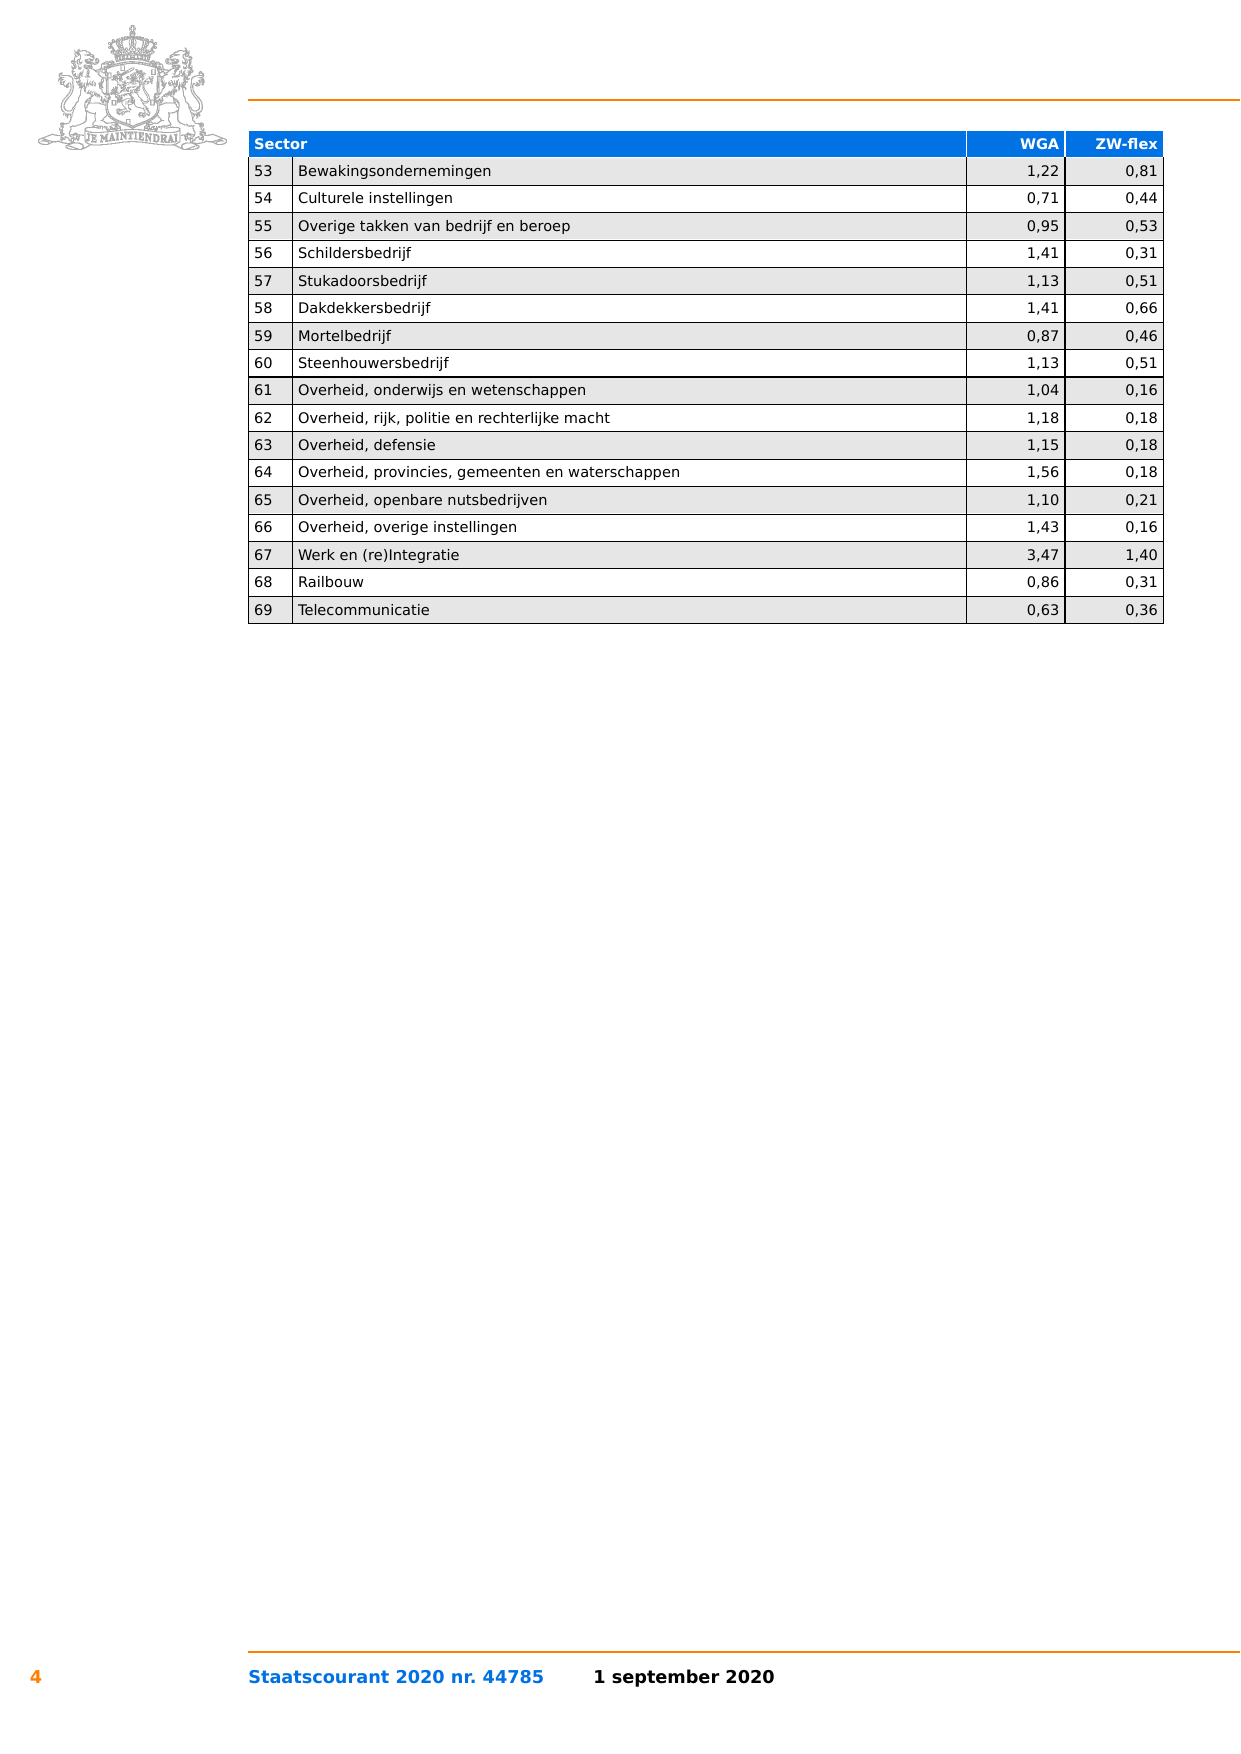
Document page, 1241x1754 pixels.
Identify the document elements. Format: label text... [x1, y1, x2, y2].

table_cell 69 [249, 597, 292, 623]
table_cell 67 [249, 542, 292, 568]
table_cell Bewakingsondernemingen [293, 158, 966, 185]
table_cell Overheid, provincies, gemeenten en waterschappen [293, 460, 966, 486]
table_cell 1,41 [967, 241, 1064, 267]
table_cell Steenhouwersbedrijf [293, 350, 966, 376]
table_cell 53 [249, 158, 292, 185]
table_cell 0,18 [1066, 460, 1163, 486]
table_cell 1,41 [967, 295, 1064, 322]
table_cell 1,13 [967, 350, 1064, 376]
table_cell 0,18 [1066, 405, 1163, 431]
table_cell 0,86 [967, 569, 1064, 596]
table_cell Mortelbedrijf [293, 323, 966, 349]
table_cell 55 [249, 213, 292, 239]
table_cell 0,44 [1066, 186, 1163, 212]
table_cell Werk en (re)Integratie [293, 542, 966, 568]
table_cell 3,47 [967, 542, 1064, 568]
table_cell 0,51 [1066, 268, 1163, 294]
table_cell Railbouw [293, 569, 966, 596]
table_cell 0,63 [967, 597, 1064, 623]
table_cell 0,66 [1066, 295, 1163, 322]
table_cell 0,16 [1066, 378, 1163, 404]
table_cell 0,18 [1066, 432, 1163, 459]
table_cell 0,46 [1066, 323, 1163, 349]
table_cell 0,95 [967, 213, 1064, 239]
table_cell 64 [249, 460, 292, 486]
table_cell 54 [249, 186, 292, 212]
table_cell 56 [249, 241, 292, 267]
table_cell 63 [249, 432, 292, 459]
table_cell 0,51 [1066, 350, 1163, 376]
table_cell 68 [249, 569, 292, 596]
table_cell 1,10 [967, 487, 1064, 513]
table_cell 1,22 [967, 158, 1064, 185]
table_cell Overheid, defensie [293, 432, 966, 459]
table_cell 61 [249, 378, 292, 404]
table_cell 60 [249, 350, 292, 376]
table_cell 0,31 [1066, 241, 1163, 267]
table_header ZW-flex [1066, 131, 1163, 157]
table_cell Overheid, onderwijs en wetenschappen [293, 378, 966, 404]
table_cell Schildersbedrijf [293, 241, 966, 267]
table_cell Overheid, openbare nutsbedrijven [293, 487, 966, 513]
table_cell 0,31 [1066, 569, 1163, 596]
table_header WGA [967, 131, 1064, 157]
table_cell 0,87 [967, 323, 1064, 349]
table_cell 1,40 [1066, 542, 1163, 568]
table_cell 59 [249, 323, 292, 349]
table_header Sector [249, 131, 966, 157]
table_cell 1,43 [967, 515, 1064, 541]
table_cell 0,21 [1066, 487, 1163, 513]
table_cell 1,04 [967, 378, 1064, 404]
table_cell 57 [249, 268, 292, 294]
table_cell 1,56 [967, 460, 1064, 486]
table_cell 62 [249, 405, 292, 431]
table_cell Overige takken van bedrijf en beroep [293, 213, 966, 239]
table_cell 66 [249, 515, 292, 541]
table_cell 1,18 [967, 405, 1064, 431]
table_cell 0,16 [1066, 515, 1163, 541]
table_cell 1,13 [967, 268, 1064, 294]
table_cell 58 [249, 295, 292, 322]
picture [38, 25, 227, 150]
table_cell Dakdekkersbedrijf [293, 295, 966, 322]
table_cell 0,53 [1066, 213, 1163, 239]
table_cell 1,15 [967, 432, 1064, 459]
table_cell Stukadoorsbedrijf [293, 268, 966, 294]
table_cell Overheid, overige instellingen [293, 515, 966, 541]
table_cell Culturele instellingen [293, 186, 966, 212]
table_cell 0,71 [967, 186, 1064, 212]
table_cell Telecommunicatie [293, 597, 966, 623]
table_cell Overheid, rijk, politie en rechterlijke macht [293, 405, 966, 431]
table_cell 0,36 [1066, 597, 1163, 623]
table_cell 65 [249, 487, 292, 513]
table_cell 0,81 [1066, 158, 1163, 185]
